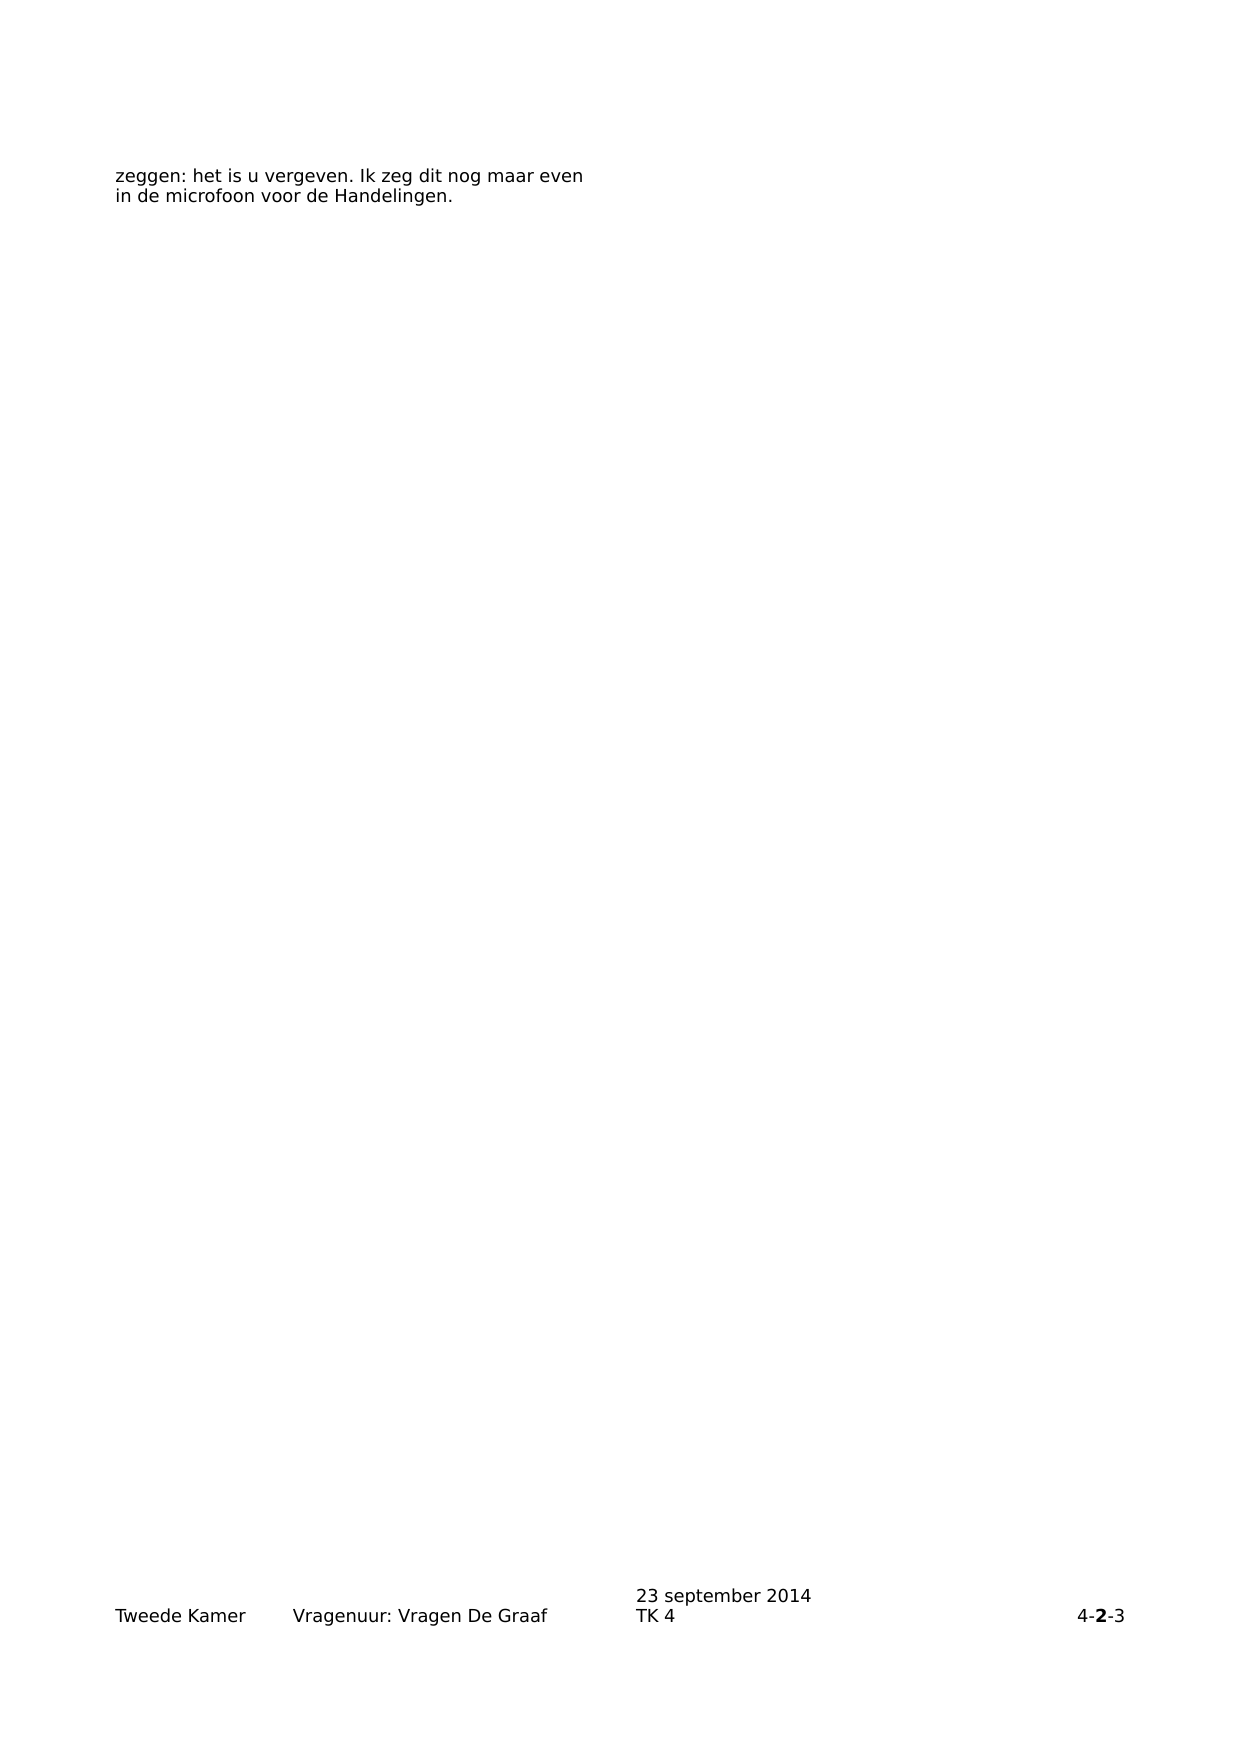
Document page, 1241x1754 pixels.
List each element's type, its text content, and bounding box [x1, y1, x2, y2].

text zeggen: het is u vergeven. Ik zeg dit nog maar even in de microfoon voor de Handelingen. [115, 165, 605, 207]
